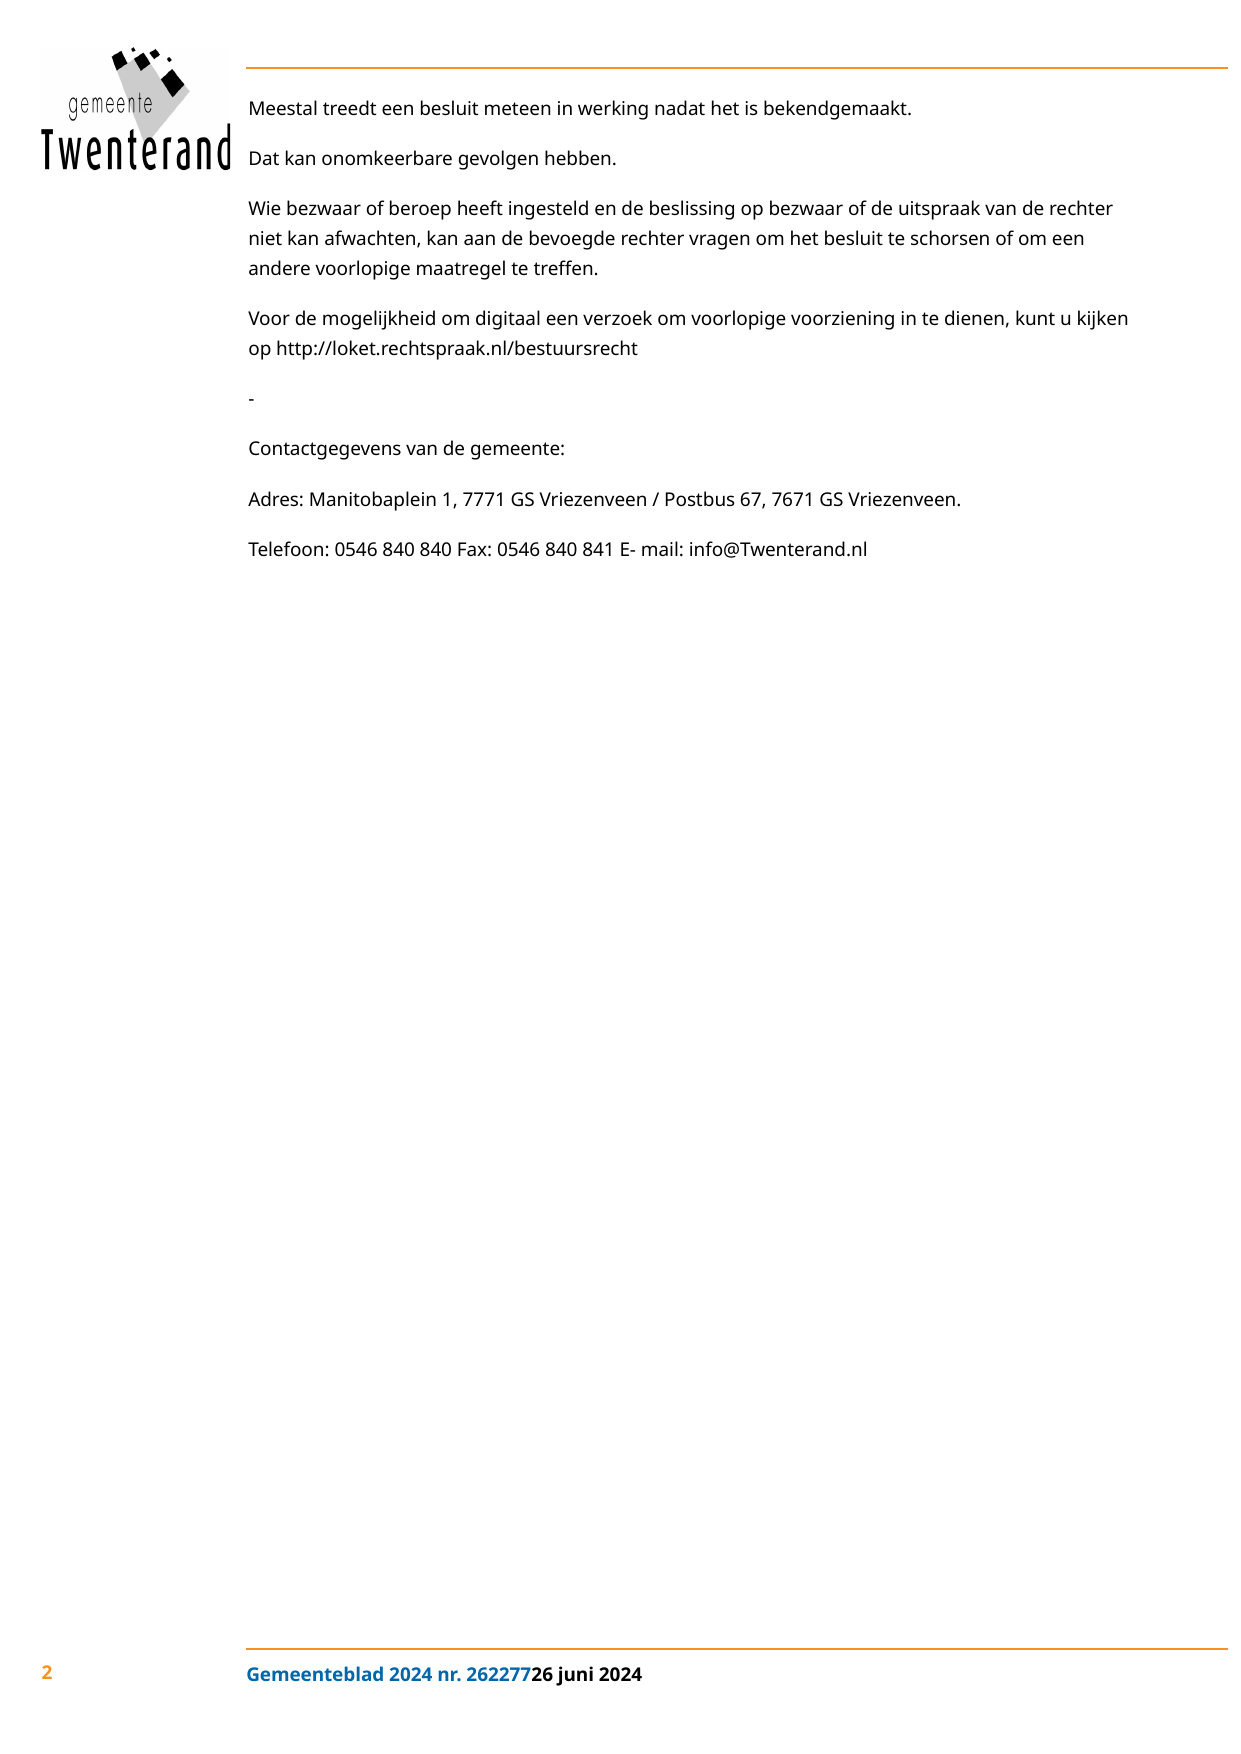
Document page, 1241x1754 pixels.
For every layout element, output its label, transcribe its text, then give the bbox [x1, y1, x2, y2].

text Adres: Manitobaplein 1, 7771 GS Vriezenveen / Postbus 67, 7671 GS Vriezenveen. [248, 486, 1152, 512]
text Contactgegevens van de gemeente: [248, 436, 1152, 461]
picture [41, 47, 231, 172]
text Dat kan onomkeerbare gevolgen hebben. [248, 145, 1152, 171]
text Meestal treedt een besluit meteen in werking nadat het is bekendgemaakt. [248, 95, 1152, 121]
text - [248, 385, 1152, 411]
text Telefoon: 0546 840 840 Fax: 0546 840 841 E- mail: info@Twenterand.nl [248, 536, 1152, 562]
text Voor de mogelijkheid om digitaal een verzoek om voorlopige voorziening in te dienen, kunt u kijken op http://loket.rechtspraak.nl/bestuursrecht [248, 305, 1152, 361]
text Wie bezwaar of beroep heeft ingesteld en de beslissing op bezwaar of de uitspraak van de rechter niet kan afwachten, kan aan de bevoegde rechter vragen om het besluit te schorsen of om een andere voorlopige maatregel te treffen. [248, 196, 1152, 281]
